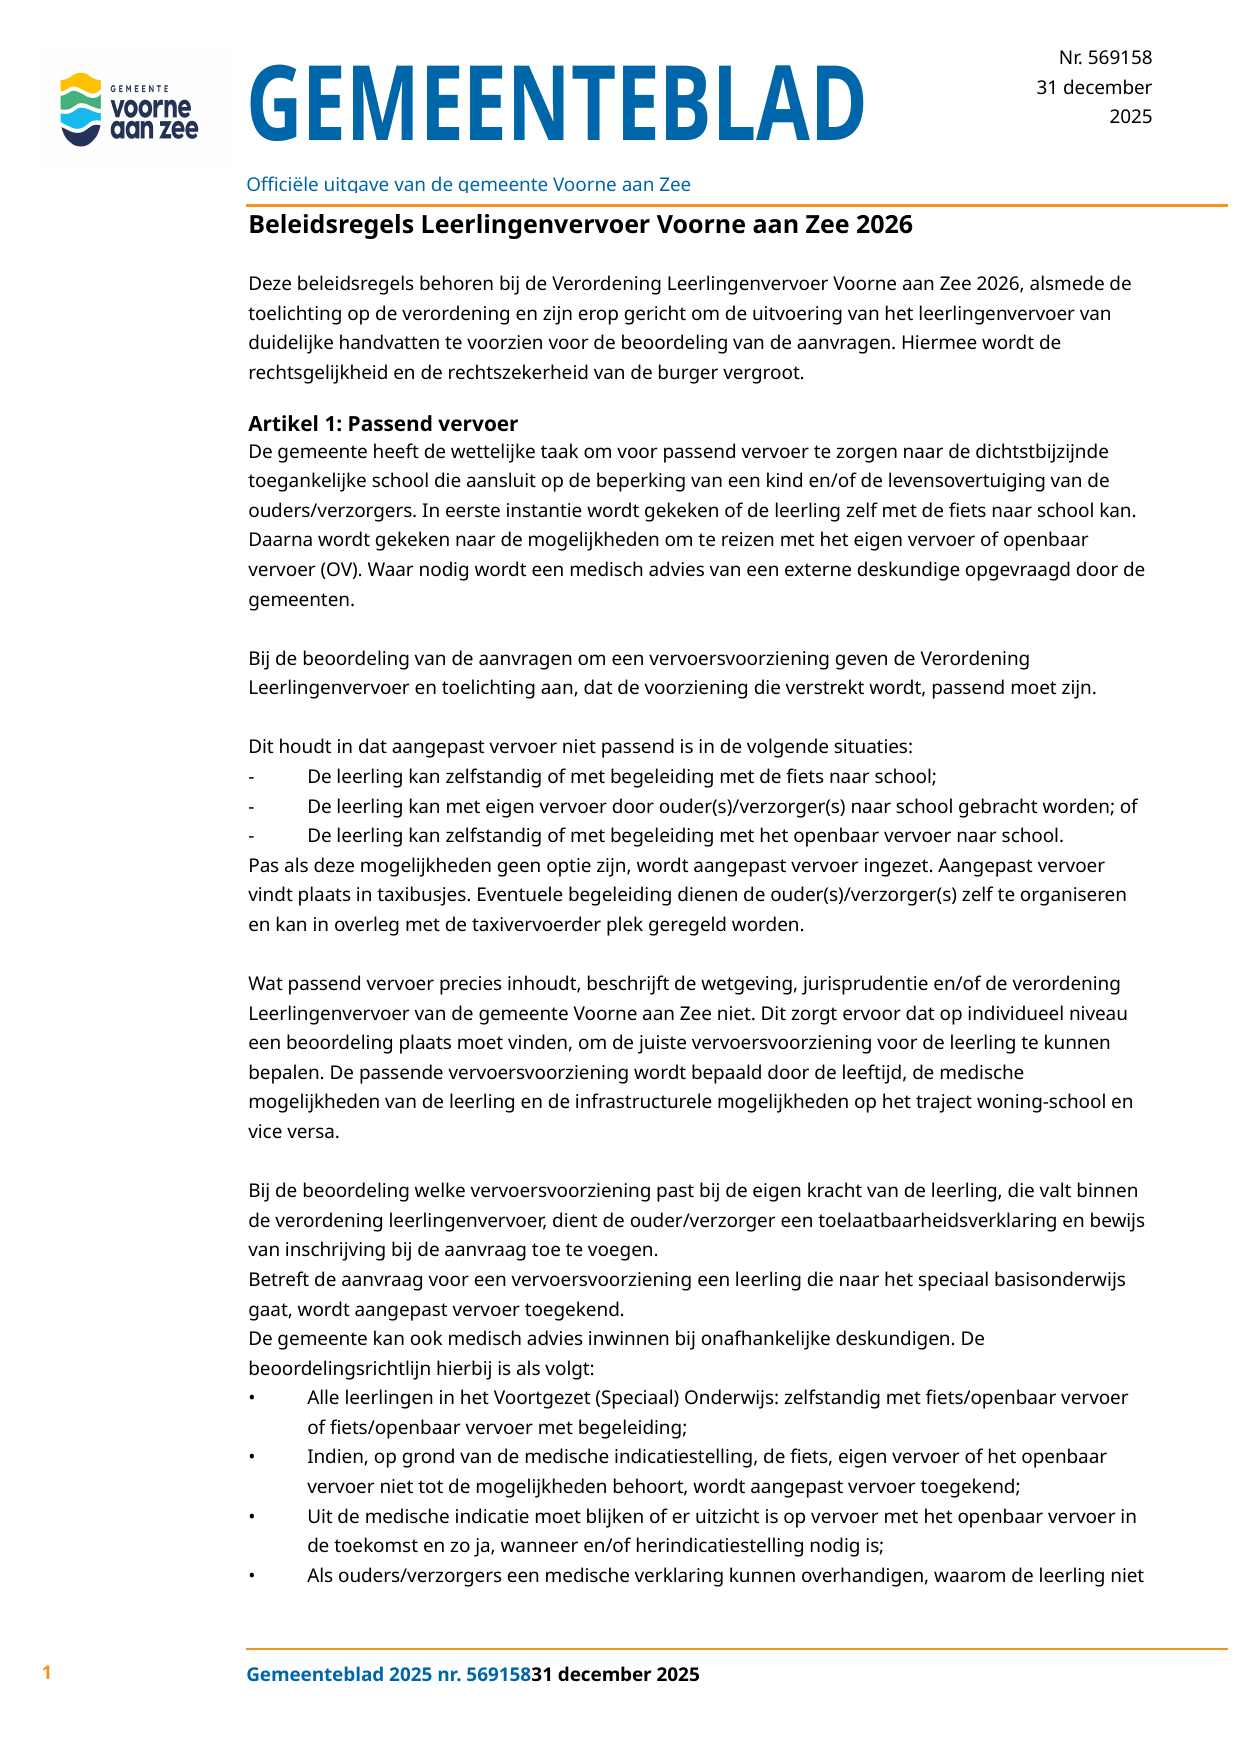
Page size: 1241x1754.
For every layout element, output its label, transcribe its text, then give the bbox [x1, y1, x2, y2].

list Alle leerlingen in het Voortgezet (Speciaal) Onderwijs: zelfstandig met fiets/openbaar vervoer of fiets/openbaar vervoer met begeleiding; [248, 1384, 1152, 1440]
text Artikel 1: Passend vervoer [248, 409, 1152, 438]
text Beleidsregels Leerlingenvervoer Voorne aan Zee 2026 [248, 207, 1152, 241]
text Betreft de aanvraag voor een vervoersvoorziening een leerling die naar het speciaal basisonderwijs gaat, wordt aangepast vervoer toegekend. [248, 1266, 1152, 1322]
text Bij de beoordeling welke vervoersvoorziening past bij de eigen kracht van de leerling, die valt binnen de verordening leerlingenvervoer, dient de ouder/verzorger een toelaatbaarheidsverklaring en bewijs van inschrijving bij de aanvraag toe te voegen. [248, 1177, 1152, 1262]
text Wat passend vervoer precies inhoudt, beschrijft de wetgeving, jurisprudentie en/of de verordening Leerlingenvervoer van de gemeente Voorne aan Zee niet. Dit zorgt ervoor dat op individueel niveau een beoordeling plaats moet vinden, om de juiste vervoersvoorziening voor de leerling te kunnen bepalen. De passende vervoersvoorziening wordt bepaald door de leeftijd, de medische mogelijkheden van de leerling en de infrastructurele mogelijkheden op het traject woning-school en vice versa. [248, 970, 1152, 1144]
picture [41, 47, 231, 172]
text De gemeente kan ook medisch advies inwinnen bij onafhankelijke deskundigen. De beoordelingsrichtlijn hierbij is als volgt: [248, 1325, 1152, 1381]
text Deze beleidsregels behoren bij de Verordening Leerlingenvervoer Voorne aan Zee 2026, alsmede de toelichting op de verordening en zijn erop gericht om de uitvoering van het leerlingenvervoer van duidelijke handvatten te voorzien voor de beoordeling van de aanvragen. Hiermee wordt de rechtsgelijkheid en de rechtszekerheid van de burger vergroot. [248, 270, 1152, 385]
list Indien, op grond van de medische indicatiestelling, de fiets, eigen vervoer of het openbaar vervoer niet tot de mogelijkheden behoort, wordt aangepast vervoer toegekend; [248, 1444, 1152, 1499]
text Dit houdt in dat aangepast vervoer niet passend is in de volgende situaties: [248, 734, 1152, 759]
text Pas als deze mogelijkheden geen optie zijn, wordt aangepast vervoer ingezet. Aangepast vervoer vindt plaats in taxibusjes. Eventuele begeleiding dienen de ouder(s)/verzorger(s) zelf te organiseren en kan in overleg met de taxivervoerder plek geregeld worden. [248, 852, 1152, 937]
list Uit de medische indicatie moet blijken of er uitzicht is op vervoer met het openbaar vervoer in de toekomst en zo ja, wanneer en/of herindicatiestelling nodig is; [248, 1503, 1152, 1558]
list Als ouders/verzorgers een medische verklaring kunnen overhandigen, waarom de leerling niet [248, 1562, 1152, 1588]
list De leerling kan met eigen vervoer door ouder(s)/verzorger(s) naar school gebracht worden; of [248, 793, 1152, 819]
list De leerling kan zelfstandig of met begeleiding met de fiets naar school; [248, 763, 1152, 789]
list De leerling kan zelfstandig of met begeleiding met het openbaar vervoer naar school. [248, 822, 1152, 848]
text De gemeente heeft de wettelijke taak om voor passend vervoer te zorgen naar de dichtstbijzijnde toegankelijke school die aansluit op de beperking van een kind en/of de levensovertuiging van de ouders/verzorgers. In eerste instantie wordt gekeken of de leerling zelf met de fiets naar school kan. Daarna wordt gekeken naar de mogelijkheden om te reizen met het eigen vervoer of openbaar vervoer (OV). Waar nodig wordt een medisch advies van een externe deskundige opgevraagd door de gemeenten. [248, 438, 1152, 612]
text Bij de beoordeling van de aanvragen om een vervoersvoorziening geven de Verordening Leerlingenvervoer en toelichting aan, dat de voorziening die verstrekt wordt, passend moet zijn. [248, 645, 1152, 700]
